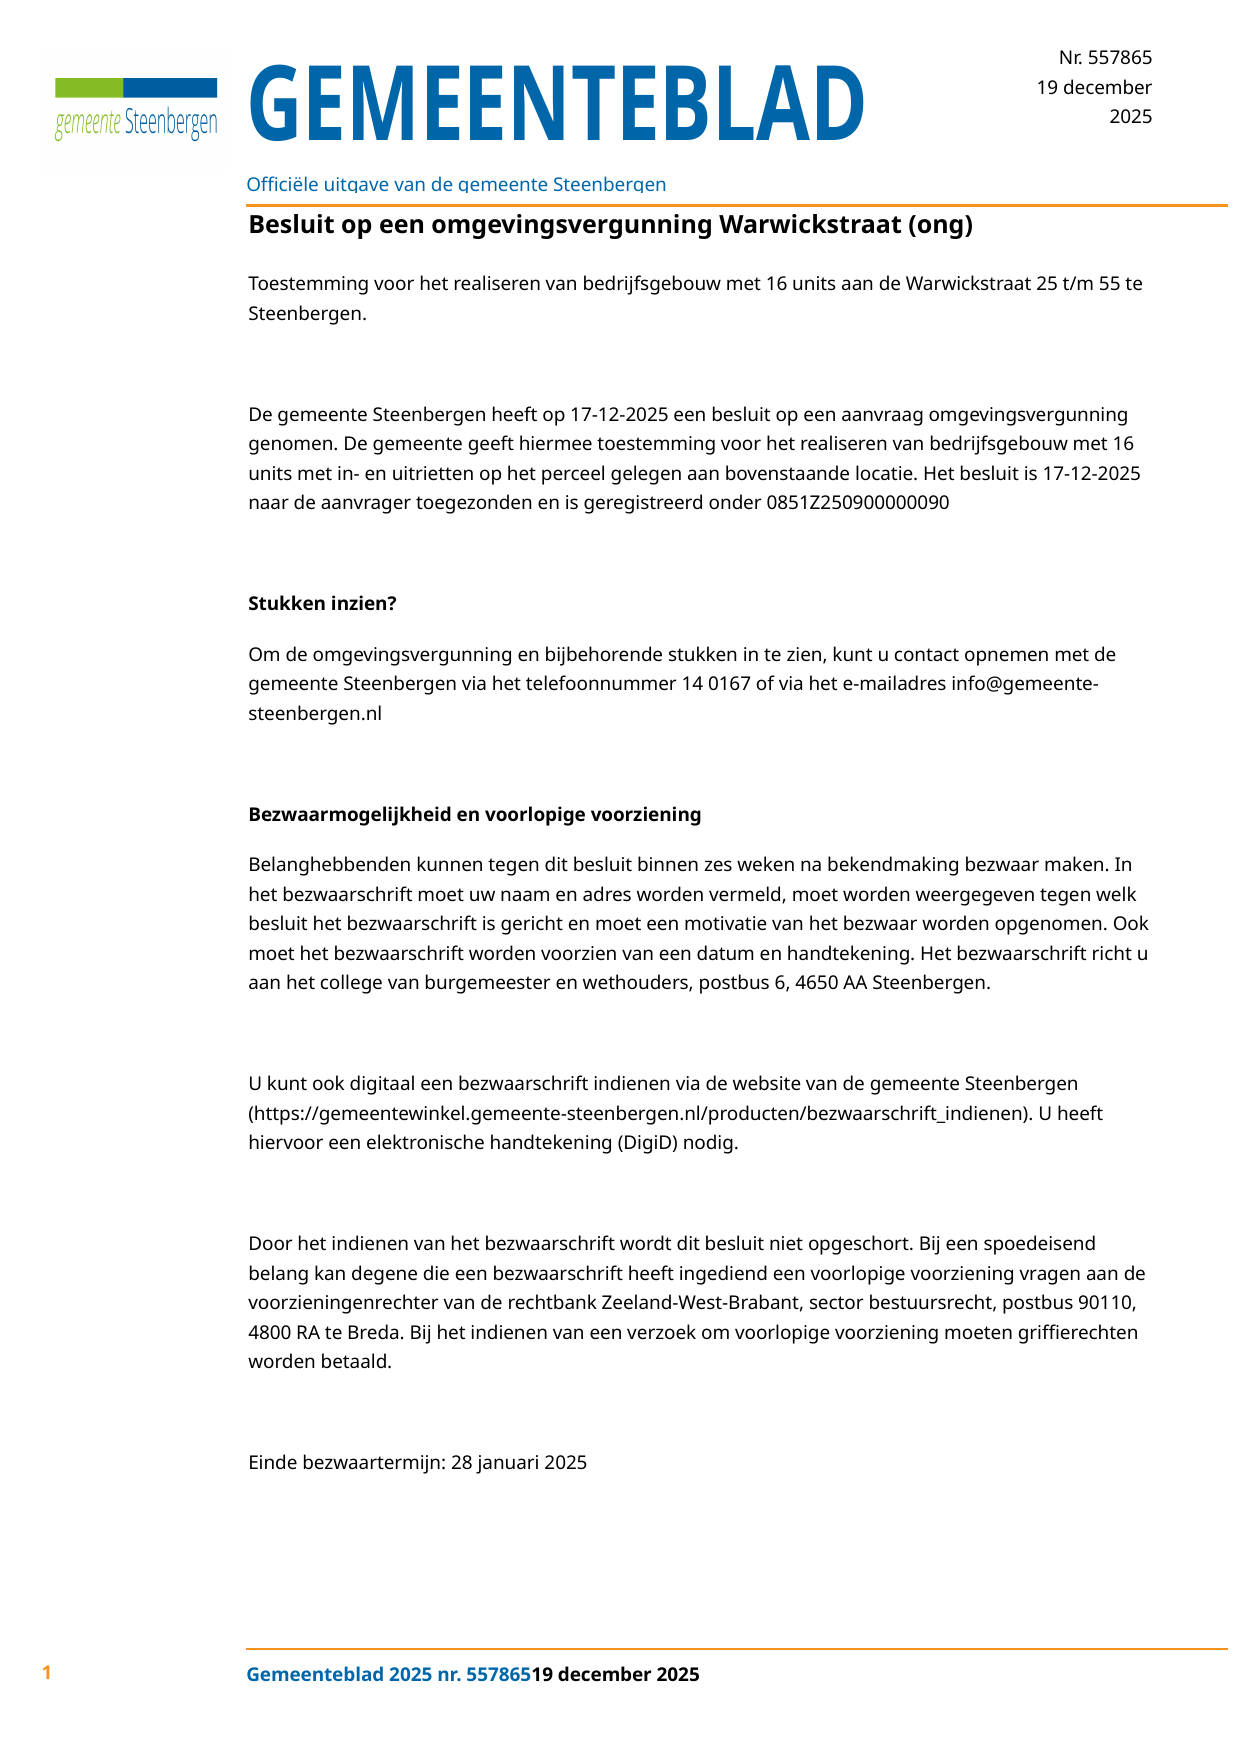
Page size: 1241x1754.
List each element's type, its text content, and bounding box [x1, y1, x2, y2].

text U kunt ook digitaal een bezwaarschrift indienen via de website van de gemeente Steenbergen (https://gemeentewinkel.gemeente-steenbergen.nl/producten/bezwaarschrift_indienen). U heeft hiervoor een elektronische handtekening (DigiD) nodig. [248, 1070, 1152, 1155]
text Einde bezwaartermijn: 28 januari 2025 [248, 1449, 1152, 1475]
text Bezwaarmogelijkheid en voorlopige voorziening [248, 801, 1152, 826]
picture [41, 47, 231, 172]
text Belanghebbenden kunnen tegen dit besluit binnen zes weken na bekendmaking bezwaar maken. In het bezwaarschrift moet uw naam en adres worden vermeld, moet worden weergegeven tegen welk besluit het bezwaarschrift is gericht en moet een motivatie van het bezwaar worden opgenomen. Ook moet het bezwaarschrift worden voorzien van een datum en handtekening. Het bezwaarschrift richt u aan het college van burgemeester en wethouders, postbus 6, 4650 AA Steenbergen. [248, 851, 1152, 995]
text Door het indienen van het bezwaarschrift wordt dit besluit niet opgeschort. Bij een spoedeisend belang kan degene die een bezwaarschrift heeft ingediend een voorlopige voorziening vragen aan de voorzieningenrechter van de rechtbank Zeeland-West-Brabant, sector bestuursrecht, postbus 90110, 4800 RA te Breda. Bij het indienen van een verzoek om voorlopige voorziening moeten griffierechten worden betaald. [248, 1230, 1152, 1374]
text Toestemming voor het realiseren van bedrijfsgebouw met 16 units aan de Warwickstraat 25 t/m 55 te Steenbergen. [248, 270, 1152, 326]
text Stukken inzien? [248, 590, 1152, 616]
text Om de omgevingsvergunning en bijbehorende stukken in te zien, kunt u contact opnemen met de gemeente Steenbergen via het telefoonnummer 14 0167 of via het e-mailadres info@gemeente-steenbergen.nl [248, 641, 1152, 726]
text Besluit op een omgevingsvergunning Warwickstraat (ong) [248, 207, 1152, 241]
text De gemeente Steenbergen heeft op 17-12-2025 een besluit op een aanvraag omgevingsvergunning genomen. De gemeente geeft hiermee toestemming voor het realiseren van bedrijfsgebouw met 16 units met in- en uitrietten op het perceel gelegen aan bovenstaande locatie. Het besluit is 17-12-2025 naar de aanvrager toegezonden en is geregistreerd onder 0851Z250900000090 [248, 401, 1152, 515]
